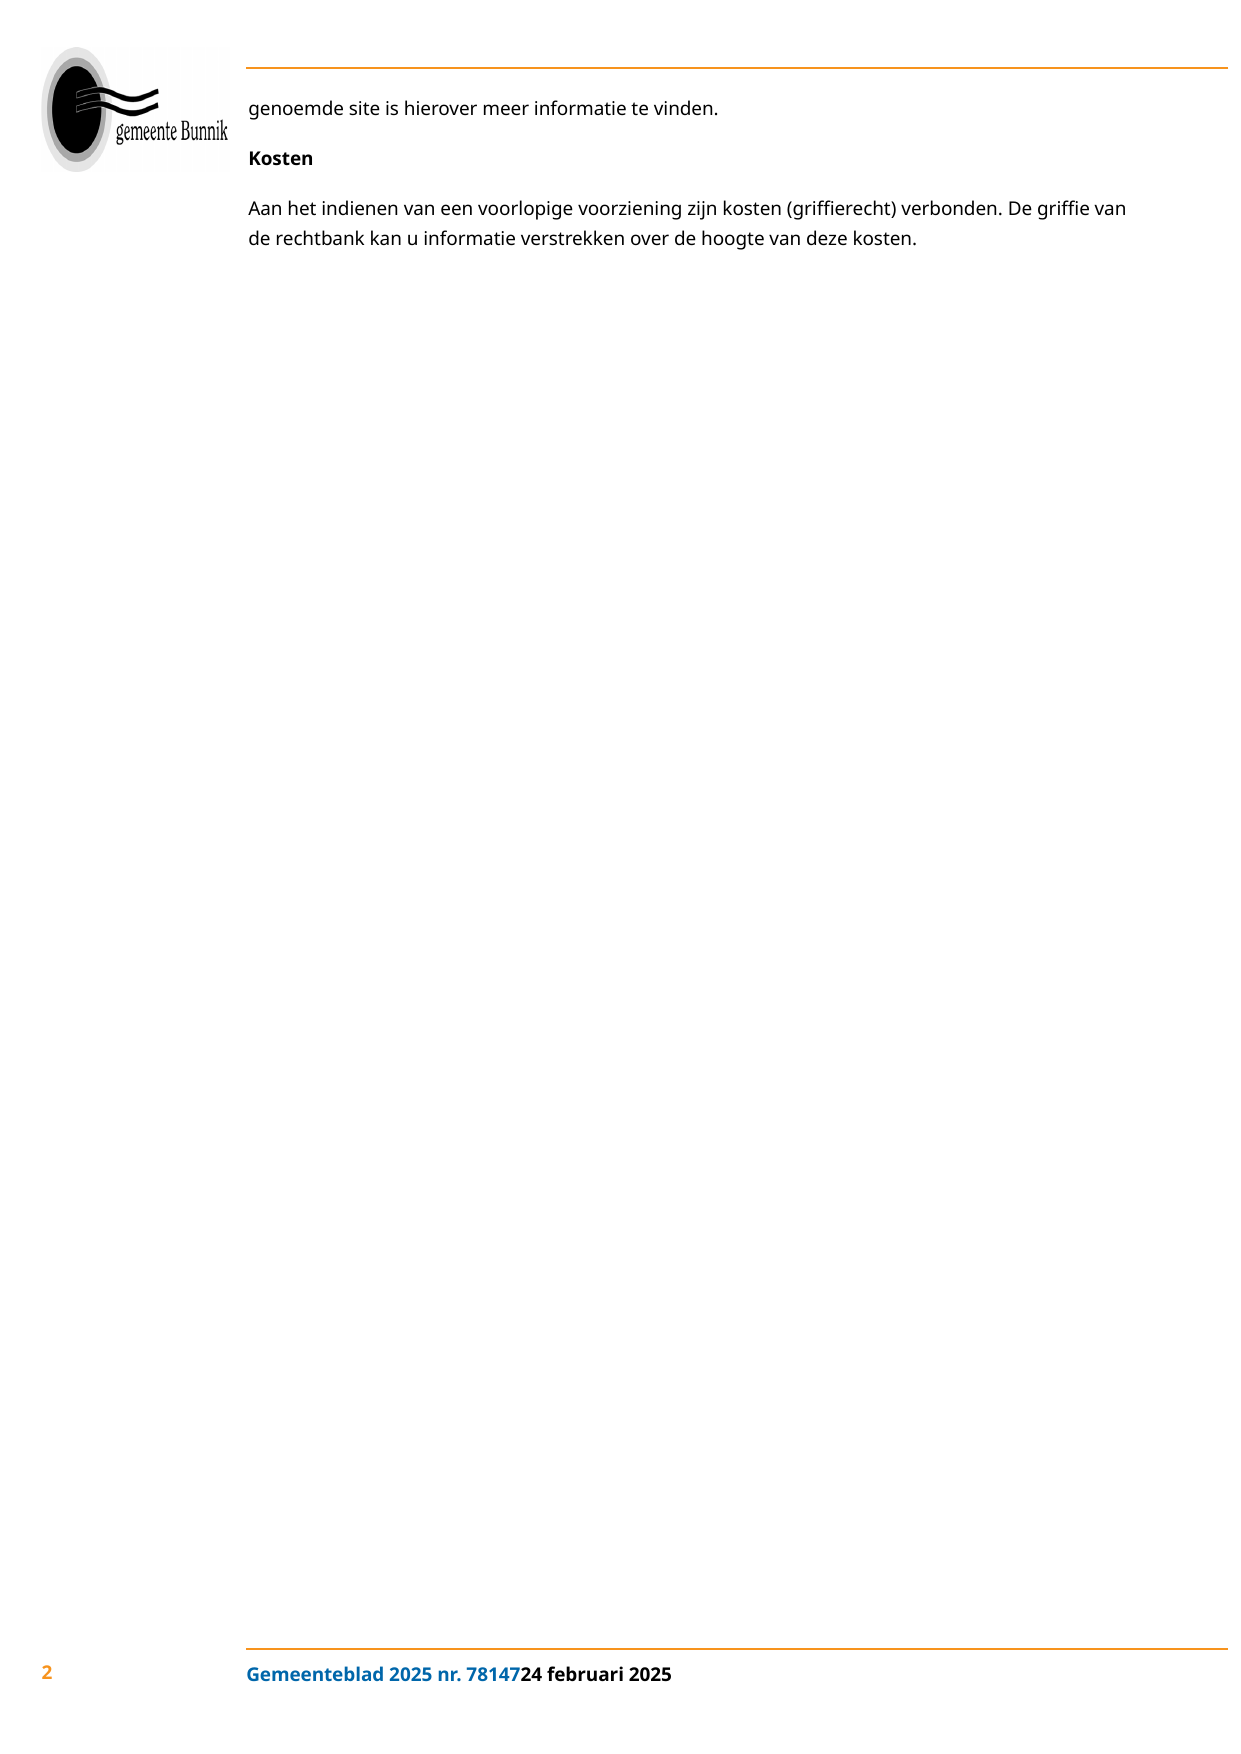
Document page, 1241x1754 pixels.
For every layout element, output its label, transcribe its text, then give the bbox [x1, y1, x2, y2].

text Kosten [248, 145, 1152, 171]
picture [41, 47, 231, 172]
text genoemde site is hierover meer informatie te vinden. [248, 95, 1152, 121]
text Aan het indienen van een voorlopige voorziening zijn kosten (griffierecht) verbonden. De griffie van de rechtbank kan u informatie verstrekken over de hoogte van deze kosten. [248, 196, 1152, 251]
